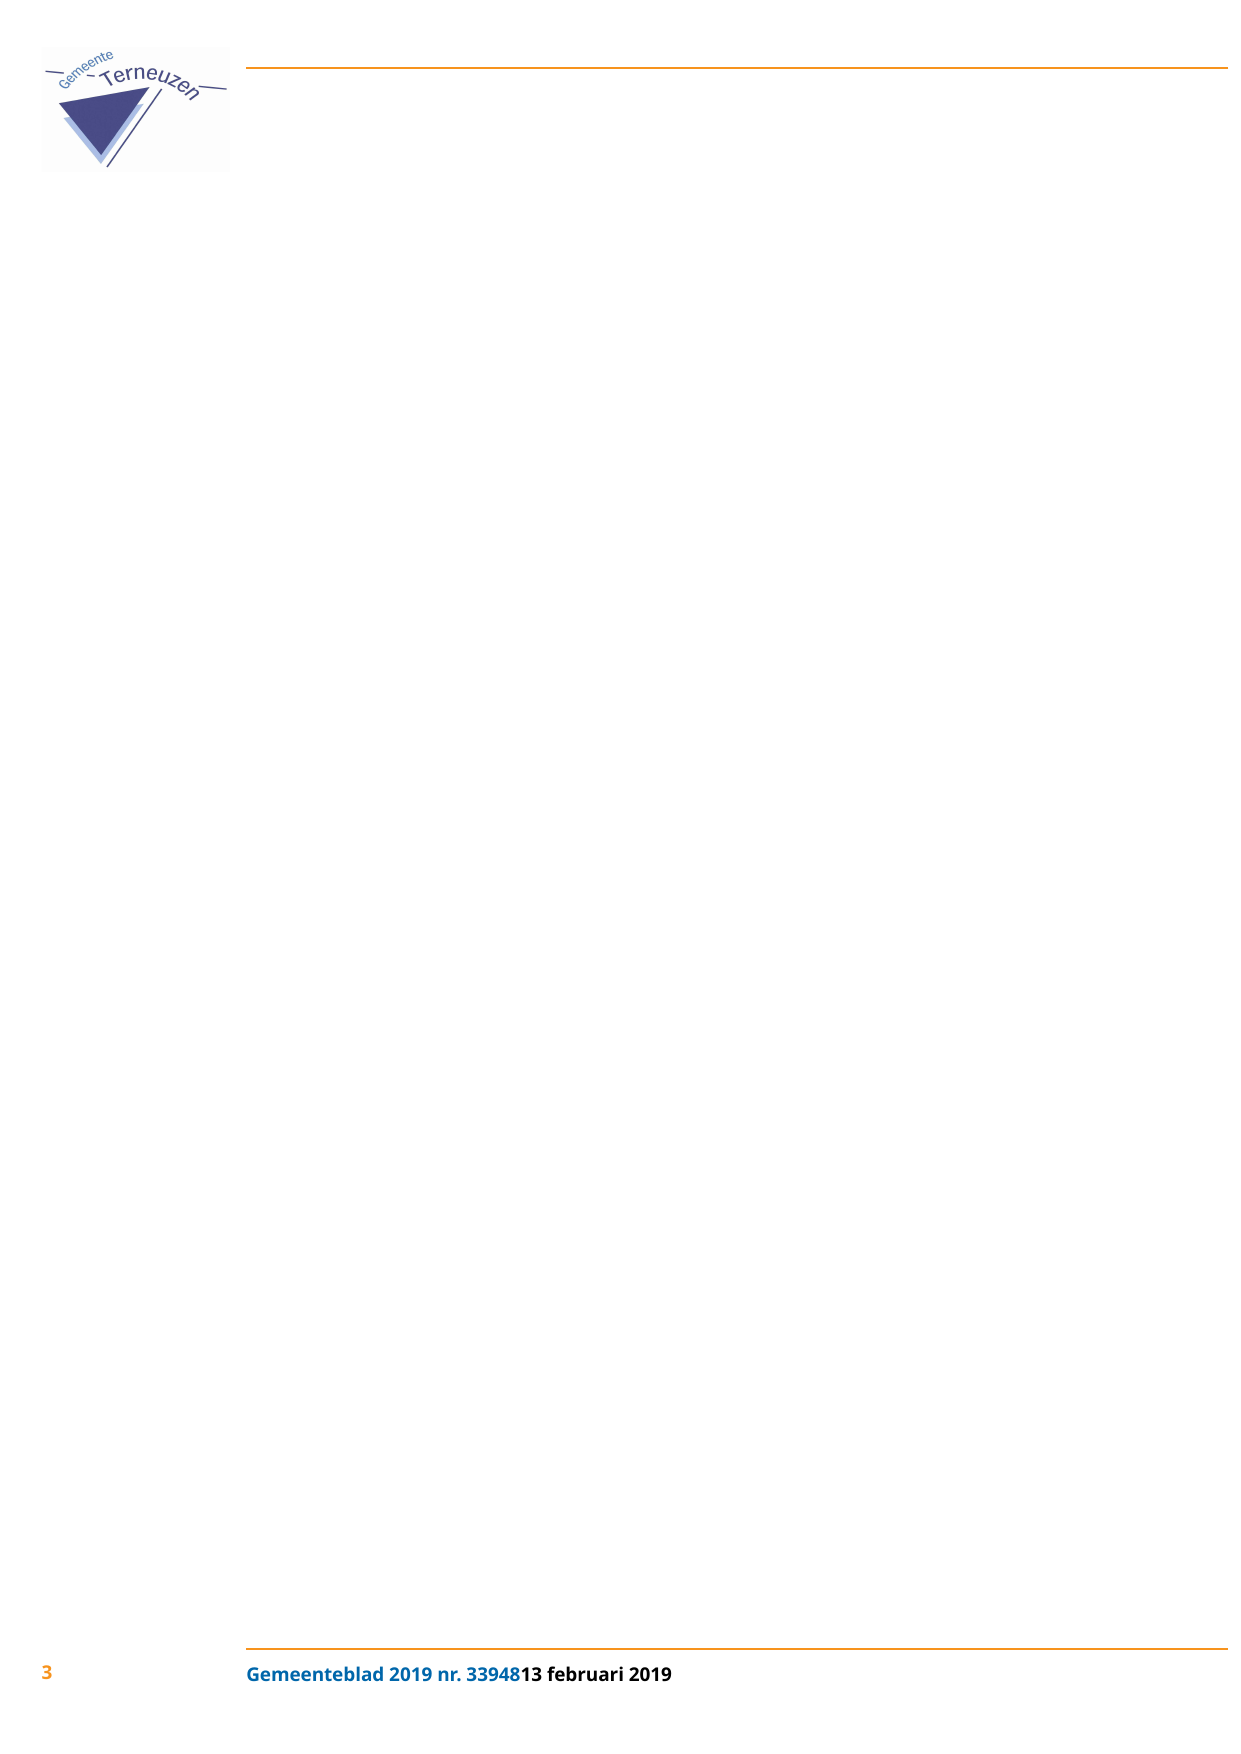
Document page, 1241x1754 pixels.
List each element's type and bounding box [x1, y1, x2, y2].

picture [41, 47, 231, 172]
